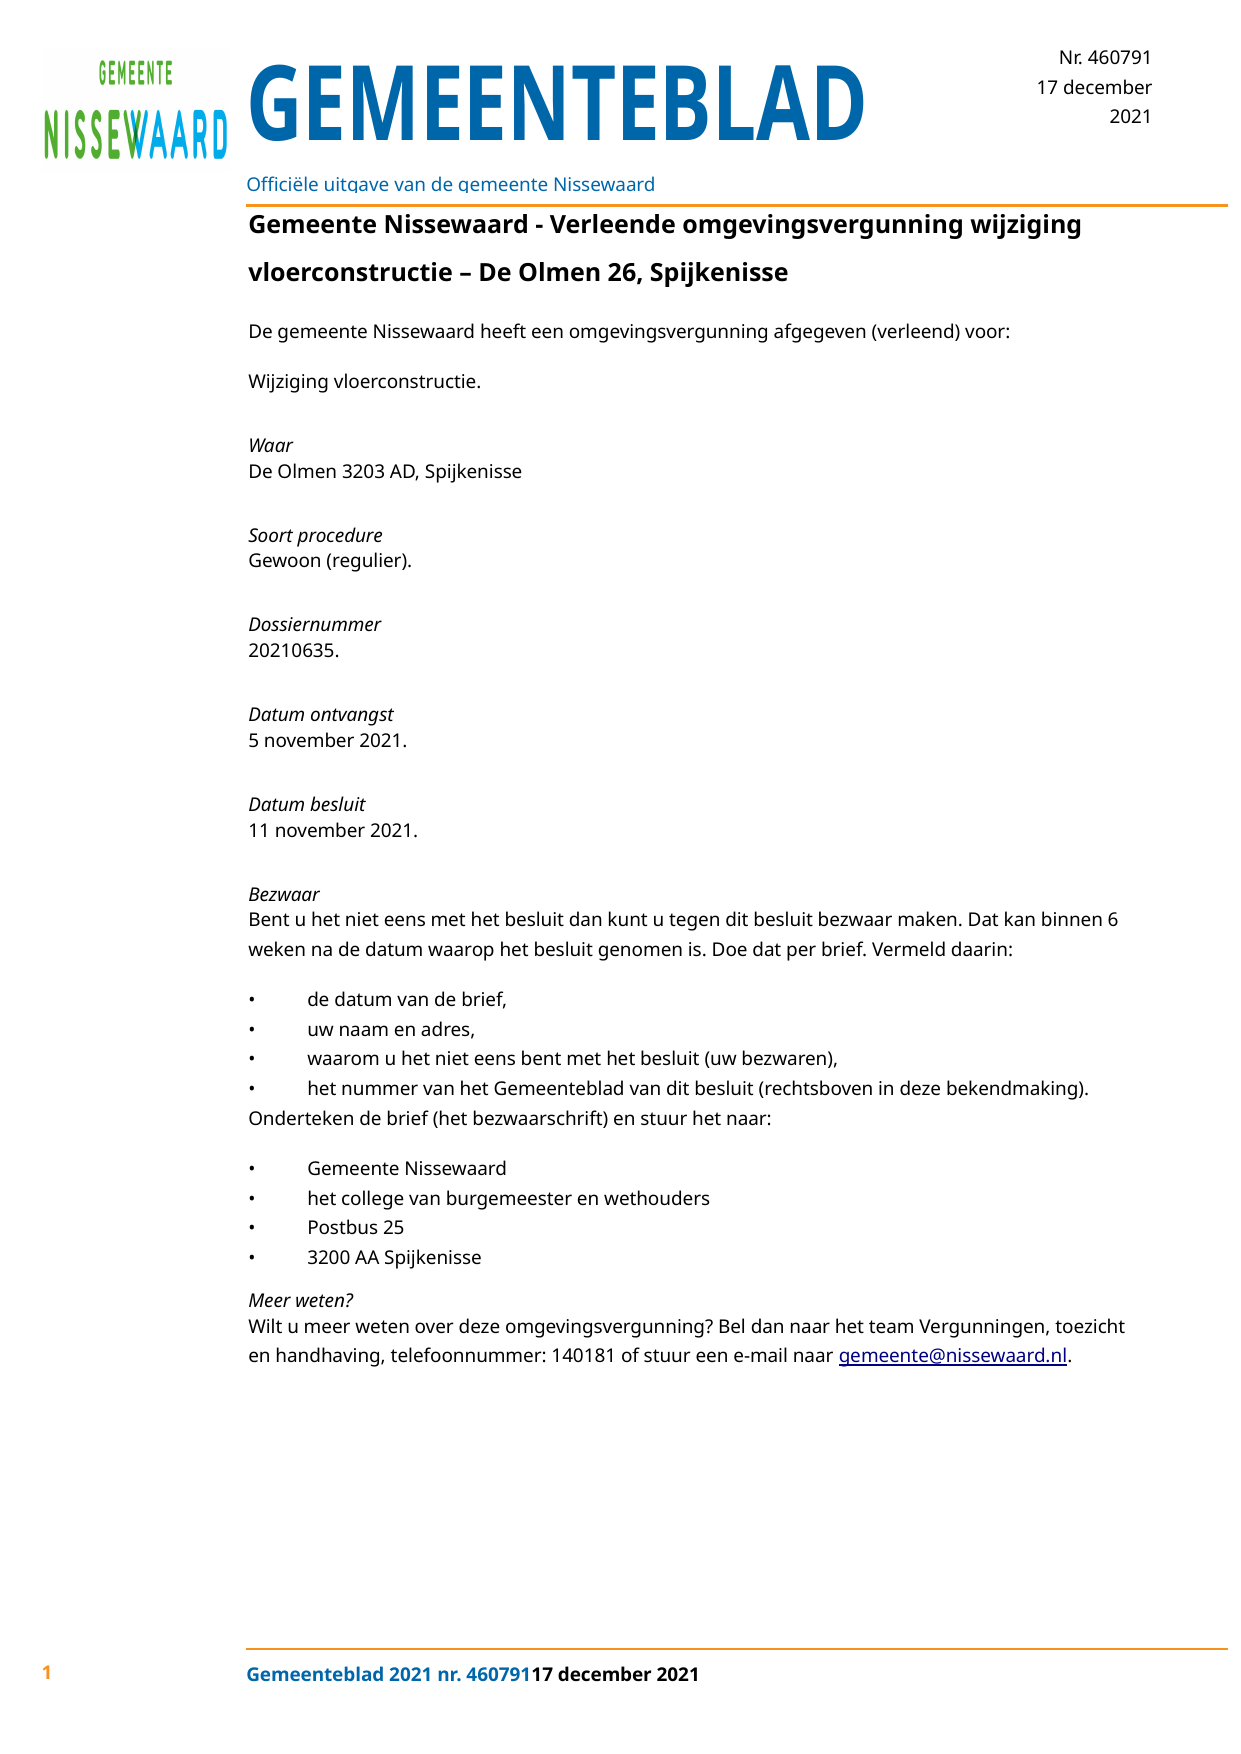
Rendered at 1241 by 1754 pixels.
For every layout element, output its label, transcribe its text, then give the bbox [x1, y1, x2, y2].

text 11 november 2021. [248, 817, 1152, 842]
text Datum ontvangst [248, 701, 1152, 727]
text De Olmen 3203 AD, Spijkenisse [248, 458, 1152, 484]
list de datum van de brief, [248, 986, 1152, 1012]
text Gewoon (regulier). [248, 548, 1152, 573]
text Bent u het niet eens met het besluit dan kunt u tegen dit besluit bezwaar maken. Dat kan binnen 6 weken na de datum waarop het besluit genomen is. Doe dat per brief. Vermeld daarin: [248, 906, 1152, 962]
list Gemeente Nissewaard [248, 1155, 1152, 1181]
list het college van burgemeester en wethouders [248, 1185, 1152, 1211]
text Onderteken de brief (het bezwaarschrift) en stuur het naar: [248, 1105, 1152, 1131]
list het nummer van het Gemeenteblad van dit besluit (rechtsboven in deze bekendmaking). [248, 1075, 1152, 1101]
text Gemeente Nissewaard - Verleende omgevingsvergunning wijziging vloerconstructie – De Olmen 26, Spijkenisse [248, 207, 1152, 288]
text Soort procedure [248, 522, 1152, 548]
picture [41, 47, 231, 172]
text Bezwaar [248, 881, 1152, 906]
text De gemeente Nissewaard heeft een omgevingsvergunning afgegeven (verleend) voor: [248, 318, 1152, 344]
list uw naam en adres, [248, 1016, 1152, 1042]
text Datum besluit [248, 791, 1152, 817]
text Wijziging vloerconstructie. [248, 368, 1152, 394]
text Waar [248, 432, 1152, 458]
text Dossiernummer [248, 612, 1152, 637]
text Meer weten? [248, 1287, 1152, 1313]
list waarom u het niet eens bent met het besluit (uw bezwaren), [248, 1046, 1152, 1071]
list Postbus 25 [248, 1214, 1152, 1240]
text 20210635. [248, 637, 1152, 663]
list 3200 AA Spijkenisse [248, 1244, 1152, 1270]
text 5 november 2021. [248, 727, 1152, 753]
text Wilt u meer weten over deze omgevingsvergunning? Bel dan naar het team Vergunningen, toezicht en handhaving, telefoonnummer: 140181 of stuur een e-mail naar gemeente@nissewaard.nl. [248, 1313, 1152, 1368]
